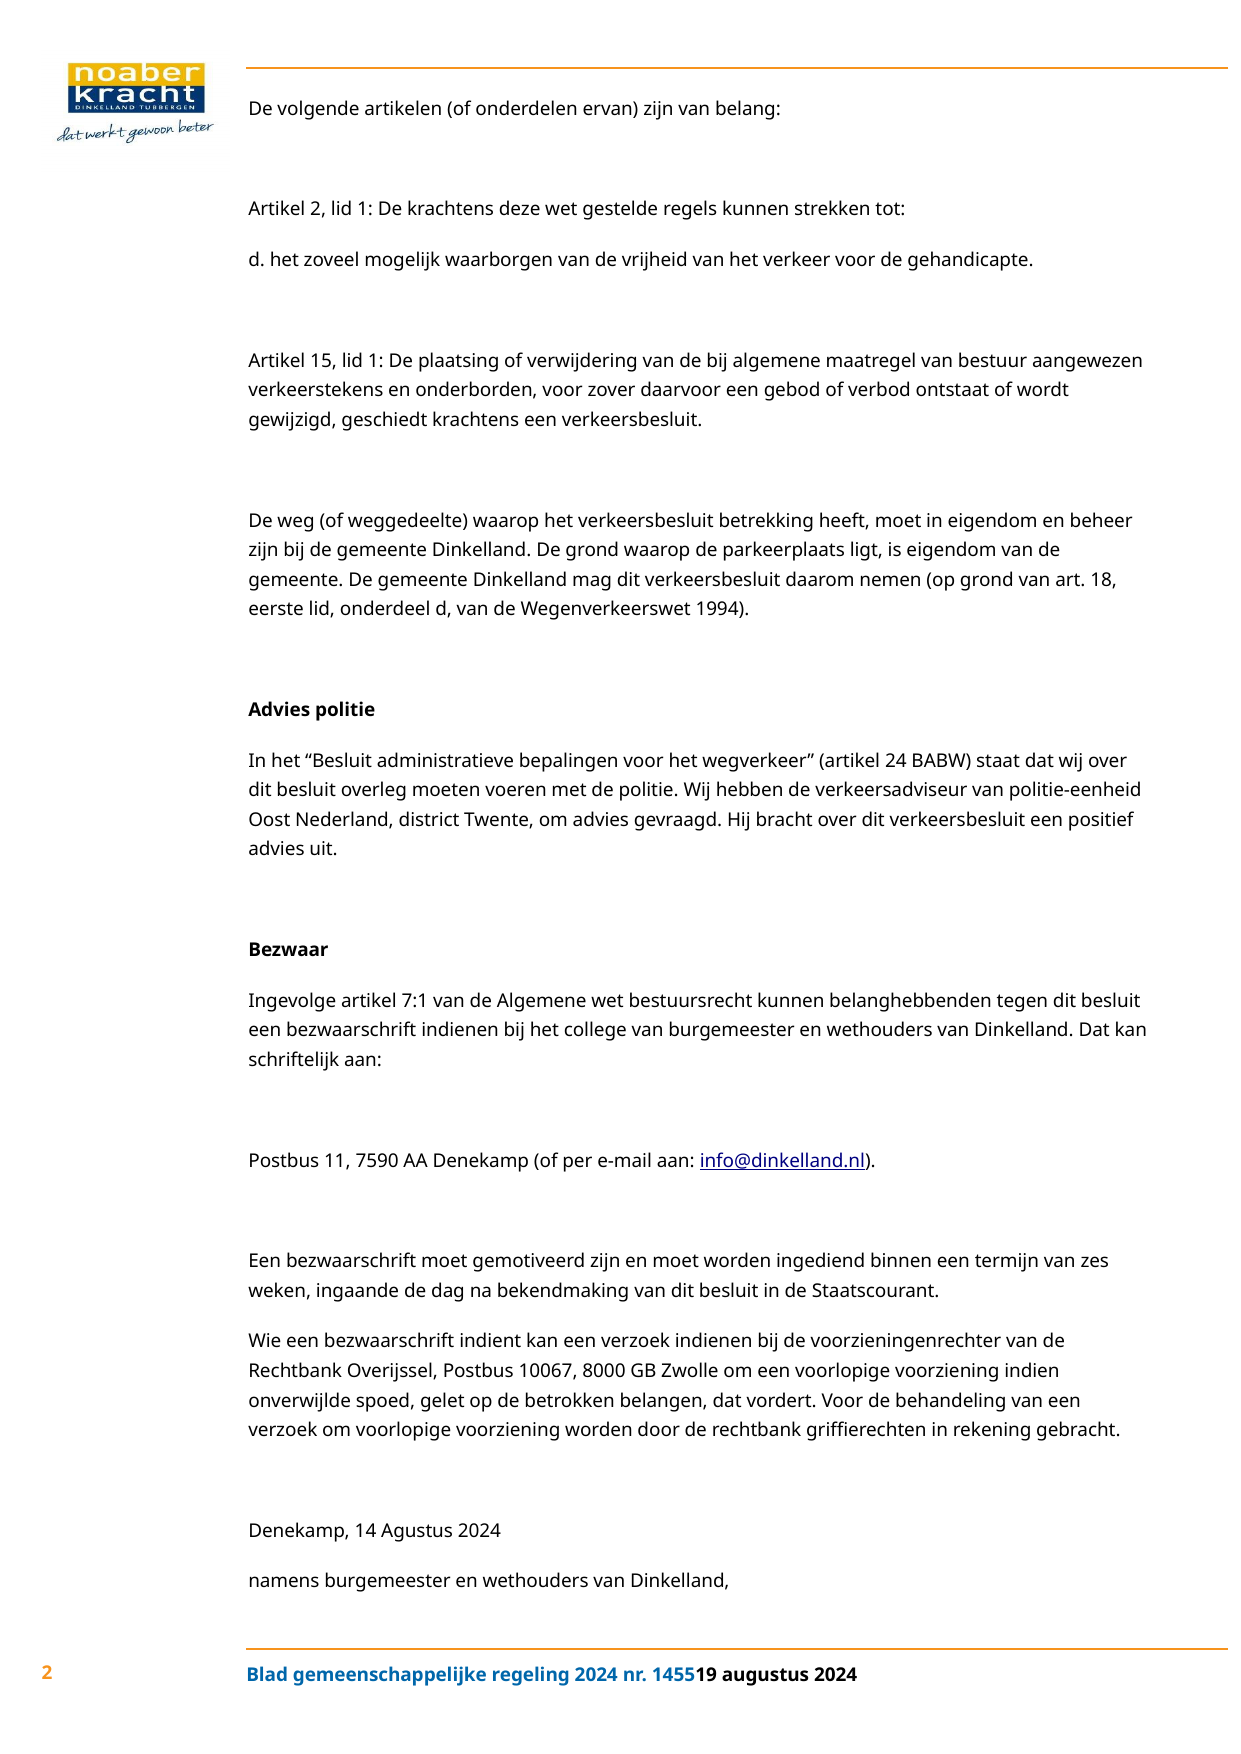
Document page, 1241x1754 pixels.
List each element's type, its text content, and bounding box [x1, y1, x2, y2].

text Advies politie [248, 696, 1152, 722]
text De volgende artikelen (of onderdelen ervan) zijn van belang: [248, 95, 1152, 121]
text d. het zoveel mogelijk waarborgen van de vrijheid van het verkeer voor de gehandicapte. [248, 246, 1152, 272]
text Wie een bezwaarschrift indient kan een verzoek indienen bij de voorzieningenrechter van de Rechtbank Overijssel, Postbus 10067, 8000 GB Zwolle om een voorlopige voorziening indien onverwijlde spoed, gelet op de betrokken belangen, dat vordert. Voor de behandeling van een verzoek om voorlopige voorziening worden door de rechtbank griffierechten in rekening gebracht. [248, 1328, 1152, 1442]
text Postbus 11, 7590 AA Denekamp (of per e-mail aan: info@dinkelland.nl). [248, 1147, 1152, 1173]
text Denekamp, 14 Agustus 2024 [248, 1517, 1152, 1543]
text In het “Besluit administratieve bepalingen voor het wegverkeer” (artikel 24 BABW) staat dat wij over dit besluit overleg moeten voeren met de politie. Wij hebben de verkeersadviseur van politie-eenheid Oost Nederland, district Twente, om advies gevraagd. Hij bracht over dit verkeersbesluit een positief advies uit. [248, 747, 1152, 861]
text De weg (of weggedeelte) waarop het verkeersbesluit betrekking heeft, moet in eigendom en beheer zijn bij de gemeente Dinkelland. De grond waarop de parkeerplaats ligt, is eigendom van de gemeente. De gemeente Dinkelland mag dit verkeersbesluit daarom nemen (op grond van art. 18, eerste lid, onderdeel d, van de Wegenverkeerswet 1994). [248, 507, 1152, 621]
text namens burgemeester en wethouders van Dinkelland, [248, 1568, 1152, 1593]
text Een bezwaarschrift moet gemotiveerd zijn en moet worden ingediend binnen een termijn van zes weken, ingaande de dag na bekendmaking van dit besluit in de Staatscourant. [248, 1248, 1152, 1303]
text Bezwaar [248, 936, 1152, 962]
text Artikel 15, lid 1: De plaatsing of verwijdering van de bij algemene maatregel van bestuur aangewezen verkeerstekens en onderborden, voor zover daarvoor een gebod of verbod ontstaat of wordt gewijzigd, geschiedt krachtens een verkeersbesluit. [248, 347, 1152, 432]
text Ingevolge artikel 7:1 van de Algemene wet bestuursrecht kunnen belanghebbenden tegen dit besluit een bezwaarschrift indienen bij het college van burgemeester en wethouders van Dinkelland. Dat kan schriftelijk aan: [248, 987, 1152, 1072]
text Artikel 2, lid 1: De krachtens deze wet gestelde regels kunnen strekken tot: [248, 196, 1152, 221]
picture [41, 47, 231, 172]
